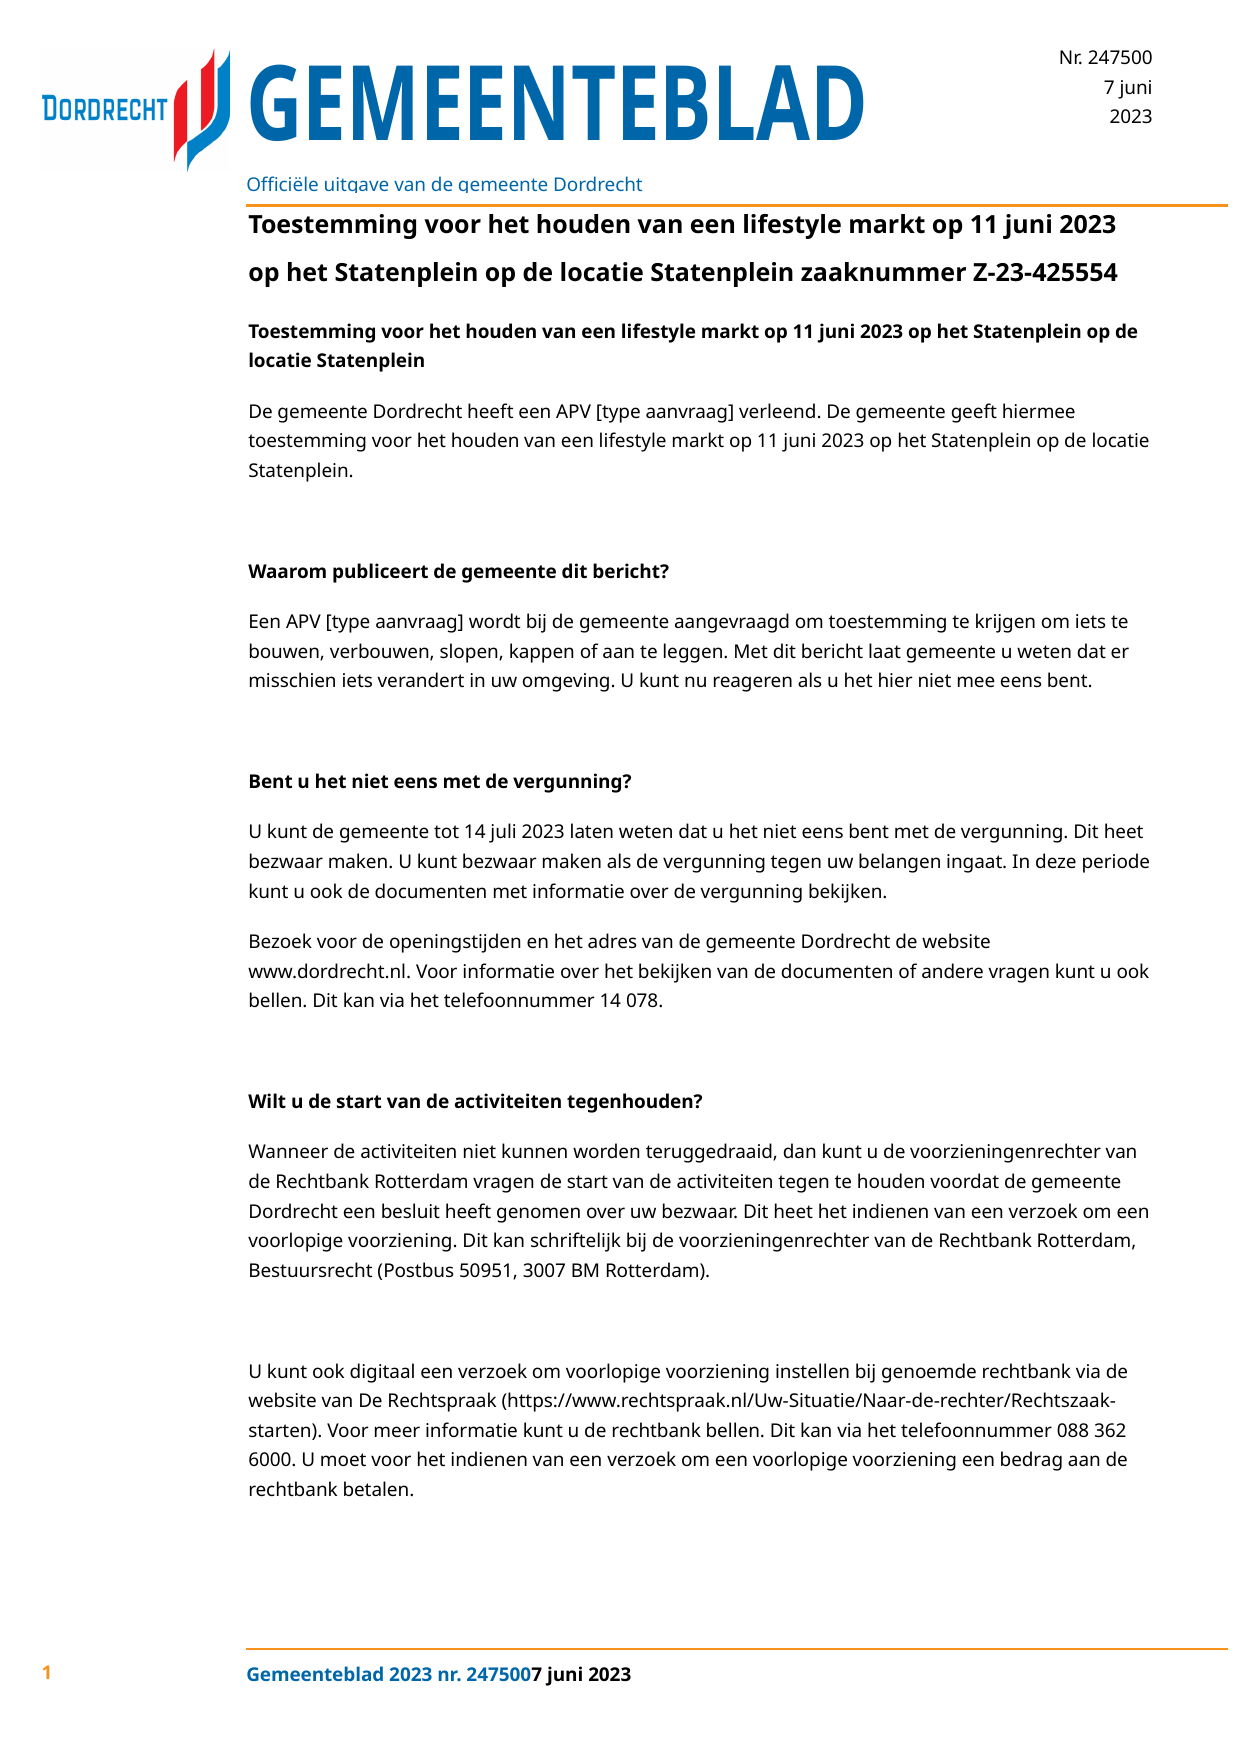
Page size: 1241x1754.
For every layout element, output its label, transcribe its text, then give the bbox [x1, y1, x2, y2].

text Toestemming voor het houden van een lifestyle markt op 11 juni 2023 op het Statenplein op de locatie Statenplein zaaknummer Z-23-425554 [248, 207, 1152, 288]
text Bent u het niet eens met de vergunning? [248, 768, 1152, 794]
text De gemeente Dordrecht heeft een APV [type aanvraag] verleend. De gemeente geeft hiermee toestemming voor het houden van een lifestyle markt op 11 juni 2023 op het Statenplein op de locatie Statenplein. [248, 398, 1152, 483]
text Wanneer de activiteiten niet kunnen worden teruggedraaid, dan kunt u de voorzieningenrechter van de Rechtbank Rotterdam vragen de start van de activiteiten tegen te houden voordat de gemeente Dordrecht een besluit heeft genomen over uw bezwaar. Dit heet het indienen van een verzoek om een voorlopige voorziening. Dit kan schriftelijk bij de voorzieningenrechter van de Rechtbank Rotterdam, Bestuursrecht (Postbus 50951, 3007 BM Rotterdam). [248, 1139, 1152, 1283]
text Een APV [type aanvraag] wordt bij de gemeente aangevraagd om toestemming te krijgen om iets te bouwen, verbouwen, slopen, kappen of aan te leggen. Met dit bericht laat gemeente u weten dat er misschien iets verandert in uw omgeving. U kunt nu reageren als u het hier niet mee eens bent. [248, 608, 1152, 693]
text Waarom publiceert de gemeente dit bericht? [248, 558, 1152, 584]
text U kunt ook digitaal een verzoek om voorlopige voorziening instellen bij genoemde rechtbank via de website van De Rechtspraak (https://www.rechtspraak.nl/Uw-Situatie/Naar-de-rechter/Rechtszaak-starten). Voor meer informatie kunt u de rechtbank bellen. Dit kan via het telefoonnummer 088 362 6000. U moet voor het indienen van een verzoek om een voorlopige voorziening een bedrag aan de rechtbank betalen. [248, 1358, 1152, 1502]
text Wilt u de start van de activiteiten tegenhouden? [248, 1088, 1152, 1114]
picture [41, 47, 231, 172]
text Toestemming voor het houden van een lifestyle markt op 11 juni 2023 op het Statenplein op de locatie Statenplein [248, 318, 1152, 373]
text Bezoek voor de openingstijden en het adres van de gemeente Dordrecht de website www.dordrecht.nl. Voor informatie over het bekijken van de documenten of andere vragen kunt u ook bellen. Dit kan via het telefoonnummer 14 078. [248, 928, 1152, 1013]
text U kunt de gemeente tot 14 juli 2023 laten weten dat u het niet eens bent met de vergunning. Dit heet bezwaar maken. U kunt bezwaar maken als de vergunning tegen uw belangen ingaat. In deze periode kunt u ook de documenten met informatie over de vergunning bekijken. [248, 819, 1152, 904]
